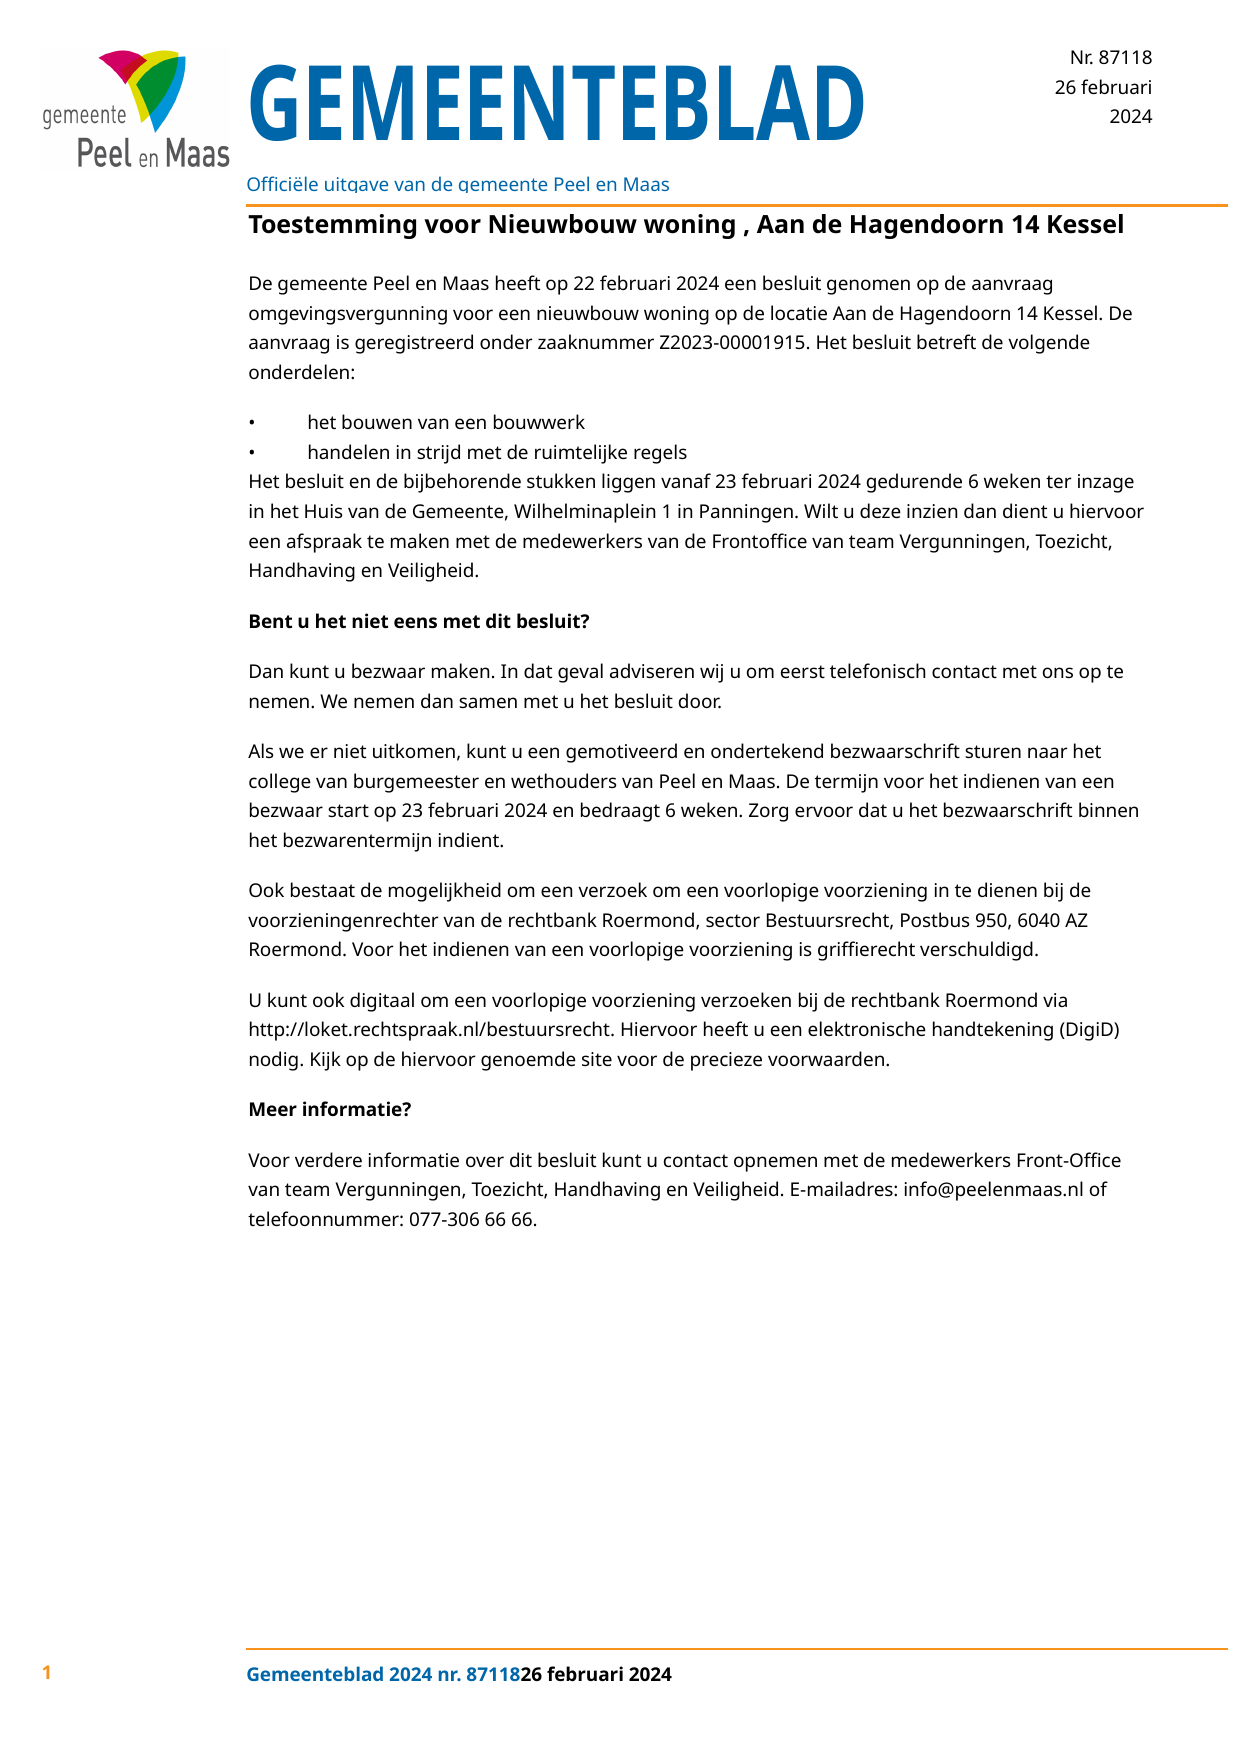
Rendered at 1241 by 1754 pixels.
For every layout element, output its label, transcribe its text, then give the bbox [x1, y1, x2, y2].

picture [41, 47, 231, 172]
text Als we er niet uitkomen, kunt u een gemotiveerd en ondertekend bezwaarschrift sturen naar het college van burgemeester en wethouders van Peel en Maas. De termijn voor het indienen van een bezwaar start op 23 februari 2024 en bedraagt 6 weken. Zorg ervoor dat u het bezwaarschrift binnen het bezwarentermijn indient. [248, 738, 1152, 853]
list handelen in strijd met de ruimtelijke regels [248, 439, 1152, 465]
list het bouwen van een bouwwerk [248, 409, 1152, 435]
text Toestemming voor Nieuwbouw woning , Aan de Hagendoorn 14 Kessel [248, 207, 1152, 241]
text U kunt ook digitaal om een voorlopige voorziening verzoeken bij de rechtbank Roermond via http://loket.rechtspraak.nl/bestuursrecht. Hiervoor heeft u een elektronische handtekening (DigiD) nodig. Kijk op de hiervoor genoemde site voor de precieze voorwaarden. [248, 987, 1152, 1072]
text Dan kunt u bezwaar maken. In dat geval adviseren wij u om eerst telefonisch contact met ons op te nemen. We nemen dan samen met u het besluit door. [248, 658, 1152, 713]
text Bent u het niet eens met dit besluit? [248, 608, 1152, 633]
text Meer informatie? [248, 1097, 1152, 1122]
text Het besluit en de bijbehorende stukken liggen vanaf 23 februari 2024 gedurende 6 weken ter inzage in het Huis van de Gemeente, Wilhelminaplein 1 in Panningen. Wilt u deze inzien dan dient u hiervoor een afspraak te maken met de medewerkers van de Frontoffice van team Vergunningen, Toezicht, Handhaving en Veiligheid. [248, 469, 1152, 583]
text De gemeente Peel en Maas heeft op 22 februari 2024 een besluit genomen op de aanvraag omgevingsvergunning voor een nieuwbouw woning op de locatie Aan de Hagendoorn 14 Kessel. De aanvraag is geregistreerd onder zaaknummer Z2023-00001915. Het besluit betreft de volgende onderdelen: [248, 270, 1152, 385]
text Voor verdere informatie over dit besluit kunt u contact opnemen met de medewerkers Front-Office van team Vergunningen, Toezicht, Handhaving en Veiligheid. E-mailadres: info@peelenmaas.nl of telefoonnummer: 077-306 66 66. [248, 1147, 1152, 1232]
text Ook bestaat de mogelijkheid om een verzoek om een voorlopige voorziening in te dienen bij de voorzieningenrechter van de rechtbank Roermond, sector Bestuursrecht, Postbus 950, 6040 AZ Roermond. Voor het indienen van een voorlopige voorziening is griffierecht verschuldigd. [248, 877, 1152, 962]
